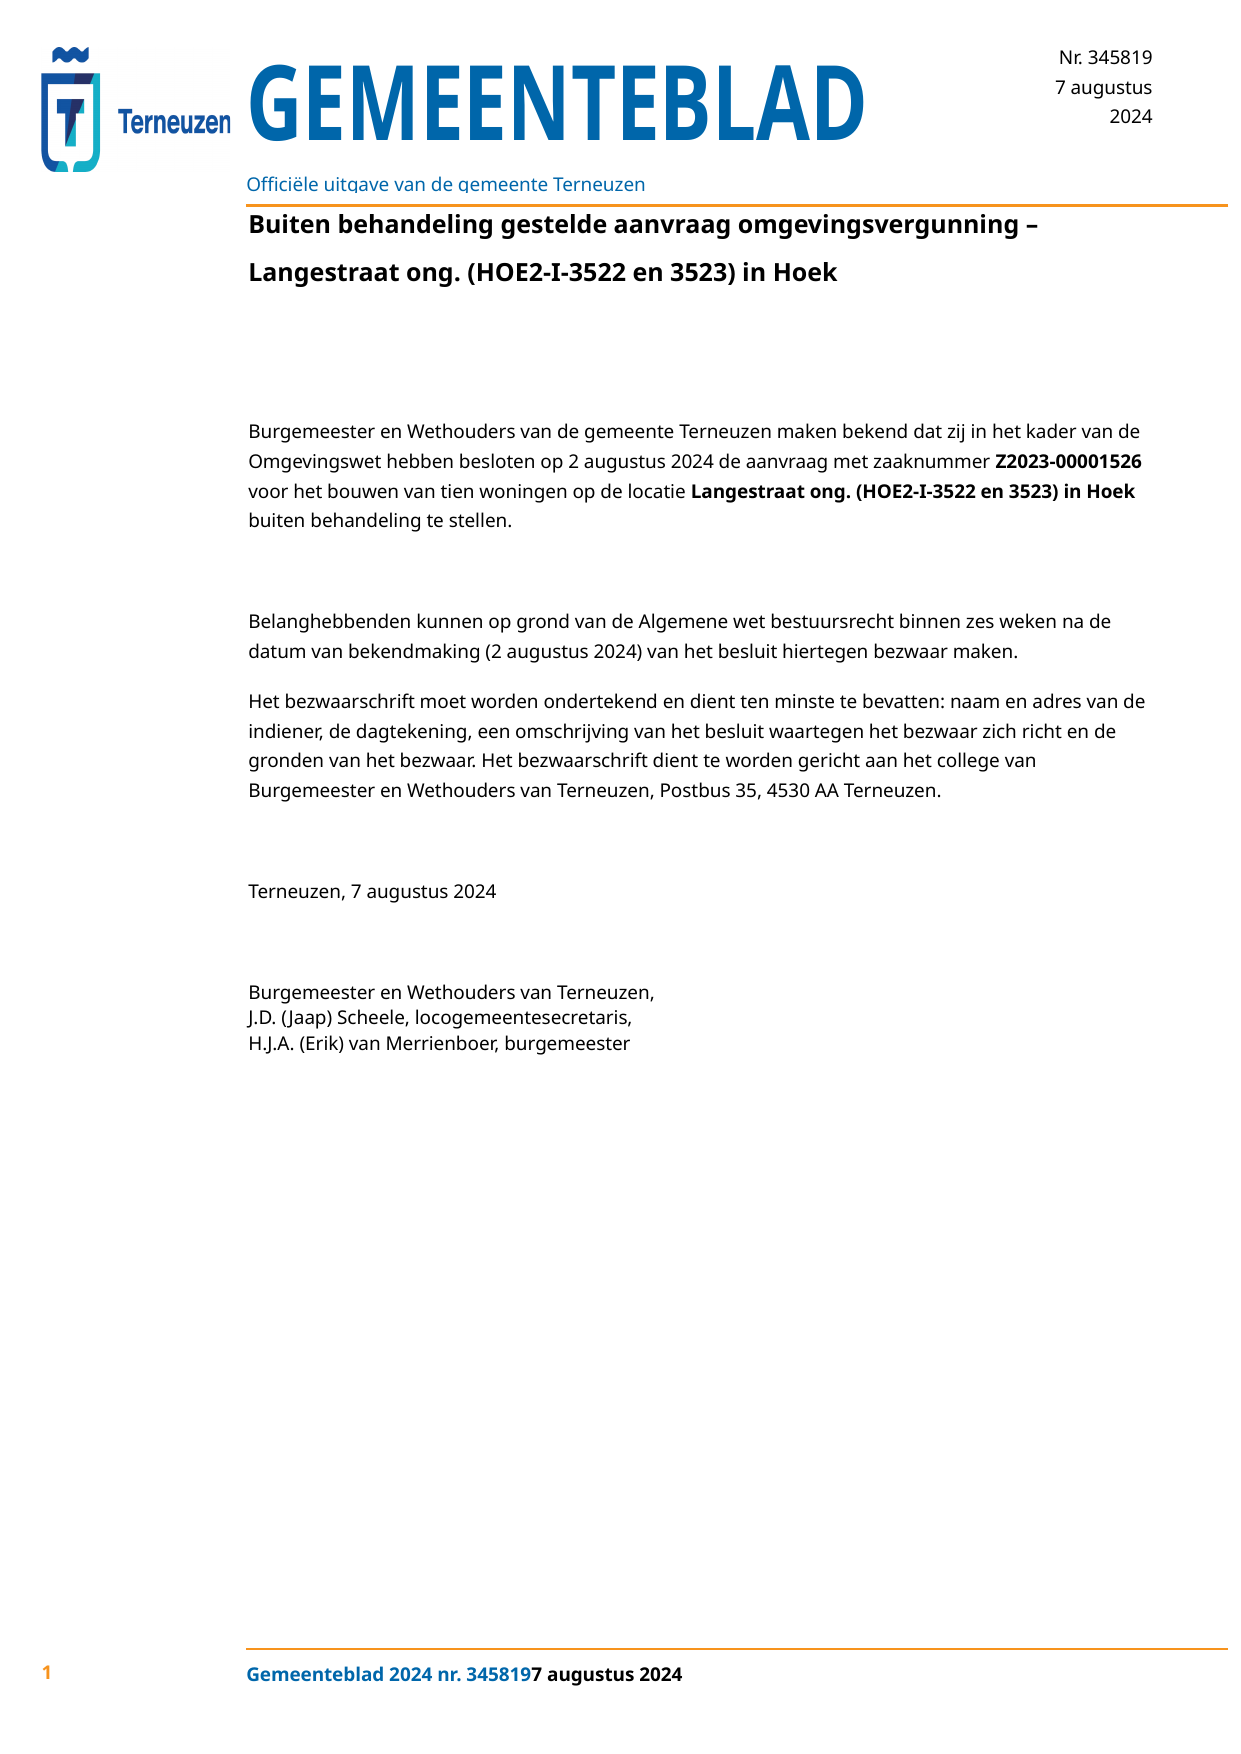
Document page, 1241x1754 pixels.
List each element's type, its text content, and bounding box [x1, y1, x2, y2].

text Terneuzen, 7 augustus 2024 [248, 878, 1152, 904]
table_header Burgemeester en Wethouders van Terneuzen, [248, 979, 1152, 1004]
text Buiten behandeling gestelde aanvraag omgevingsvergunning – Langestraat ong. (HOE2-I-3522 en 3523) in Hoek [248, 207, 1152, 288]
text Het bezwaarschrift moet worden ondertekend en dient ten minste te bevatten: naam en adres van de indiener, de dagtekening, een omschrijving van het besluit waartegen het bezwaar zich richt en de gronden van het bezwaar. Het bezwaarschrift dient te worden gericht aan het college van Burgemeester en Wethouders van Terneuzen, Postbus 35, 4530 AA Terneuzen. [248, 688, 1152, 803]
text Burgemeester en Wethouders van de gemeente Terneuzen maken bekend dat zij in het kader van de Omgevingswet hebben besloten op 2 augustus 2024 de aanvraag met zaaknummer Z2023-00001526 voor het bouwen van tien woningen op de locatie Langestraat ong. (HOE2-I-3522 en 3523) in Hoek buiten behandeling te stellen. [248, 419, 1152, 533]
text Belanghebbenden kunnen op grond van de Algemene wet bestuursrecht binnen zes weken na de datum van bekendmaking (2 augustus 2024) van het besluit hiertegen bezwaar maken. [248, 608, 1152, 664]
table_cell H.J.A. (Erik) van Merrienboer, burgemeester [248, 1030, 1152, 1056]
picture [41, 47, 231, 172]
table_cell J.D. (Jaap) Scheele, locogemeentesecretaris, [248, 1005, 837, 1030]
table_cell [837, 1005, 1152, 1030]
